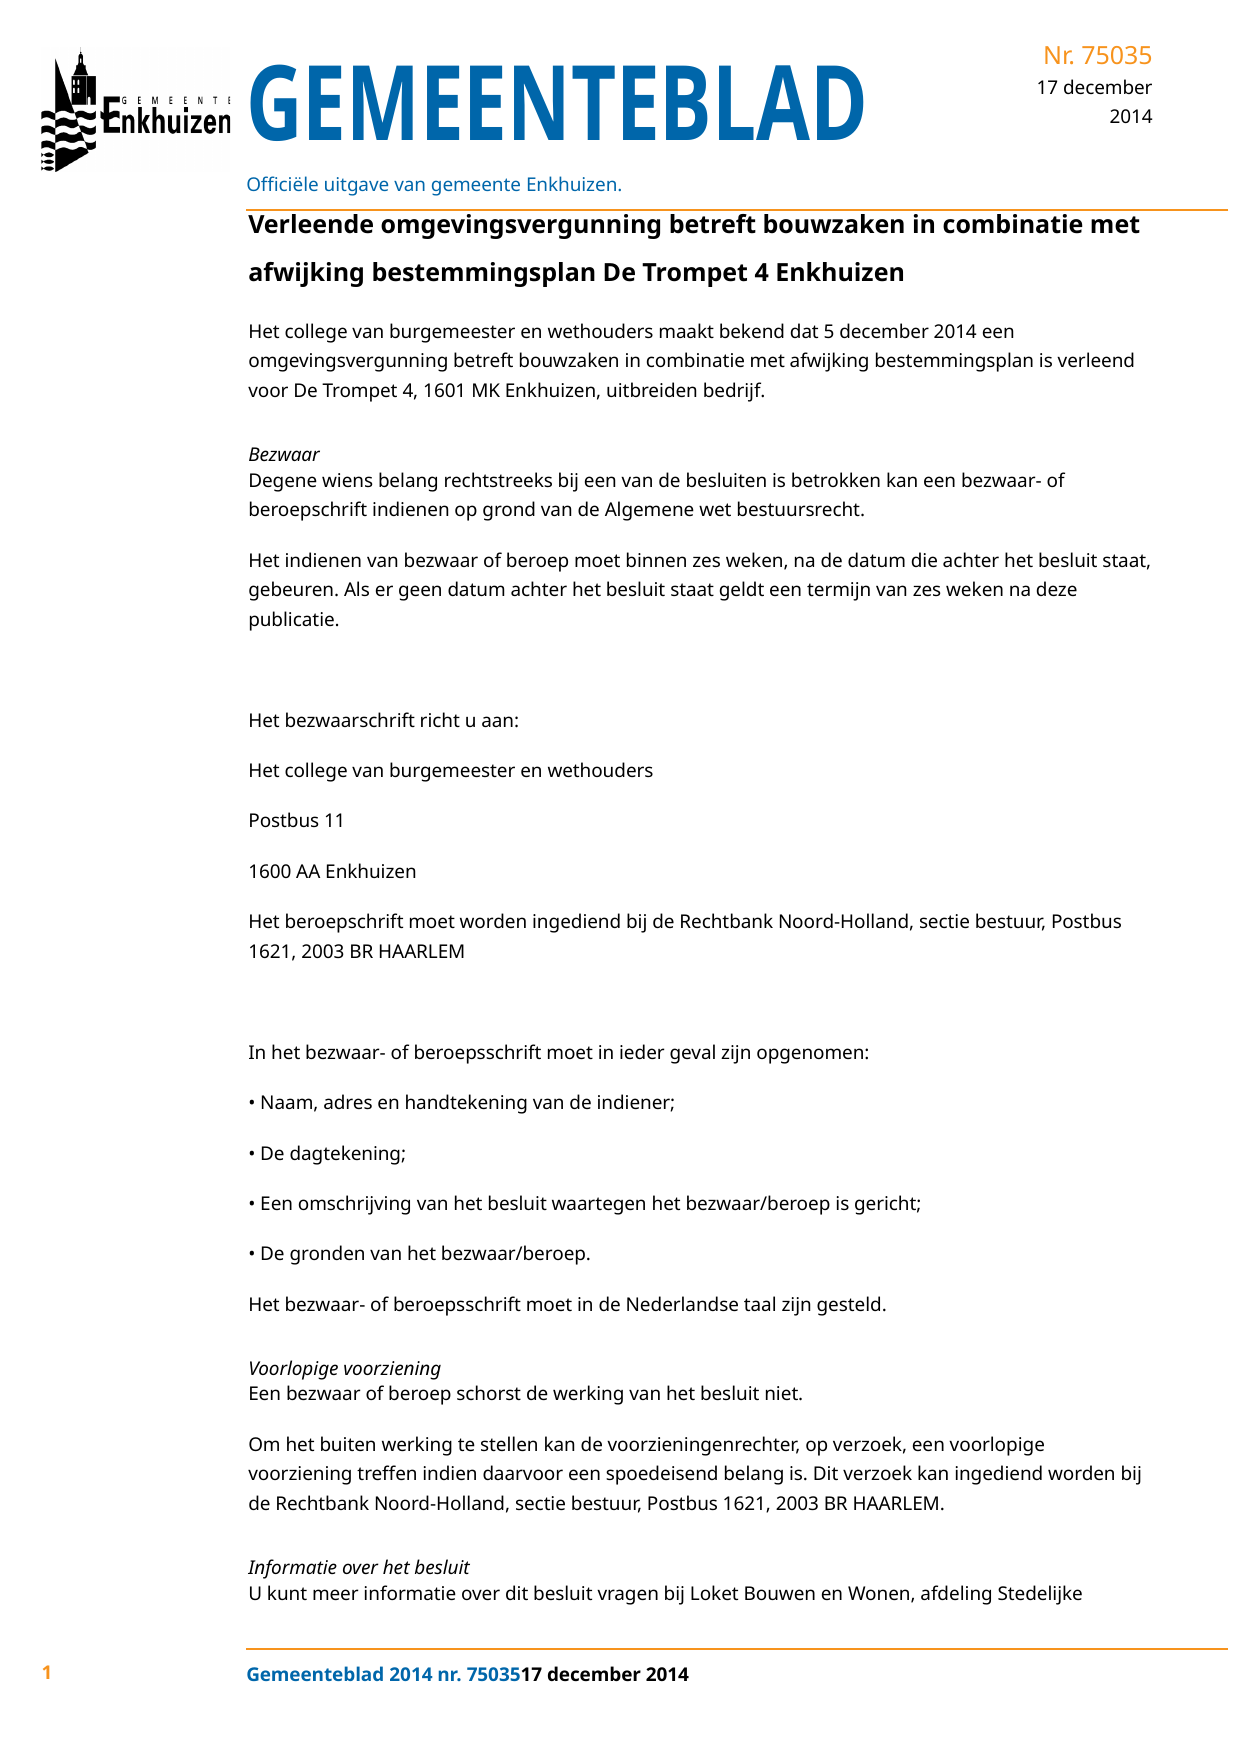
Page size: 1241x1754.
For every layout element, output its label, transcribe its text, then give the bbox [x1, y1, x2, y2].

text In het bezwaar- of beroepsschrift moet in ieder geval zijn opgenomen: [248, 1039, 1152, 1064]
text Het indienen van bezwaar of beroep moet binnen zes weken, na de datum die achter het besluit staat, gebeuren. Als er geen datum achter het besluit staat geldt een termijn van zes weken na deze publicatie. [248, 547, 1152, 632]
text Het college van burgemeester en wethouders [248, 757, 1152, 783]
text Om het buiten werking te stellen kan de voorzieningenrechter, op verzoek, een voorlopige voorziening treffen indien daarvoor een spoedeisend belang is. Dit verzoek kan ingediend worden bij de Rechtbank Noord-Holland, sectie bestuur, Postbus 1621, 2003 BR HAARLEM. [248, 1431, 1152, 1516]
text • Naam, adres en handtekening van de indiener; [248, 1089, 1152, 1115]
text • De gronden van het bezwaar/beroep. [248, 1241, 1152, 1266]
text • De dagtekening; [248, 1140, 1152, 1165]
text Het bezwaar- of beroepsschrift moet in de Nederlandse taal zijn gesteld. [248, 1291, 1152, 1317]
text Postbus 11 [248, 808, 1152, 833]
text Een bezwaar of beroep schorst de werking van het besluit niet. [248, 1381, 1152, 1406]
text Informatie over het besluit [248, 1554, 1152, 1580]
text Bezwaar [248, 441, 1152, 467]
text Voorlopige voorziening [248, 1355, 1152, 1381]
text Het college van burgemeester en wethouders maakt bekend dat 5 december 2014 een omgevingsvergunning betreft bouwzaken in combinatie met afwijking bestemmingsplan is verleend voor De Trompet 4, 1601 MK Enkhuizen, uitbreiden bedrijf. [248, 318, 1152, 403]
text Degene wiens belang rechtstreeks bij een van de besluiten is betrokken kan een bezwaar- of beroepschrift indienen op grond van de Algemene wet bestuursrecht. [248, 467, 1152, 522]
text Verleende omgevingsvergunning betreft bouwzaken in combinatie met afwijking bestemmingsplan De Trompet 4 Enkhuizen [248, 211, 1152, 288]
text 1600 AA Enkhuizen [248, 858, 1152, 884]
text Het beroepschrift moet worden ingediend bij de Rechtbank Noord-Holland, sectie bestuur, Postbus 1621, 2003 BR HAARLEM [248, 908, 1152, 964]
text U kunt meer informatie over dit besluit vragen bij Loket Bouwen en Wonen, afdeling Stedelijke [248, 1580, 1152, 1606]
text Het bezwaarschrift richt u aan: [248, 707, 1152, 732]
text • Een omschrijving van het besluit waartegen het bezwaar/beroep is gericht; [248, 1190, 1152, 1216]
picture [41, 47, 231, 172]
